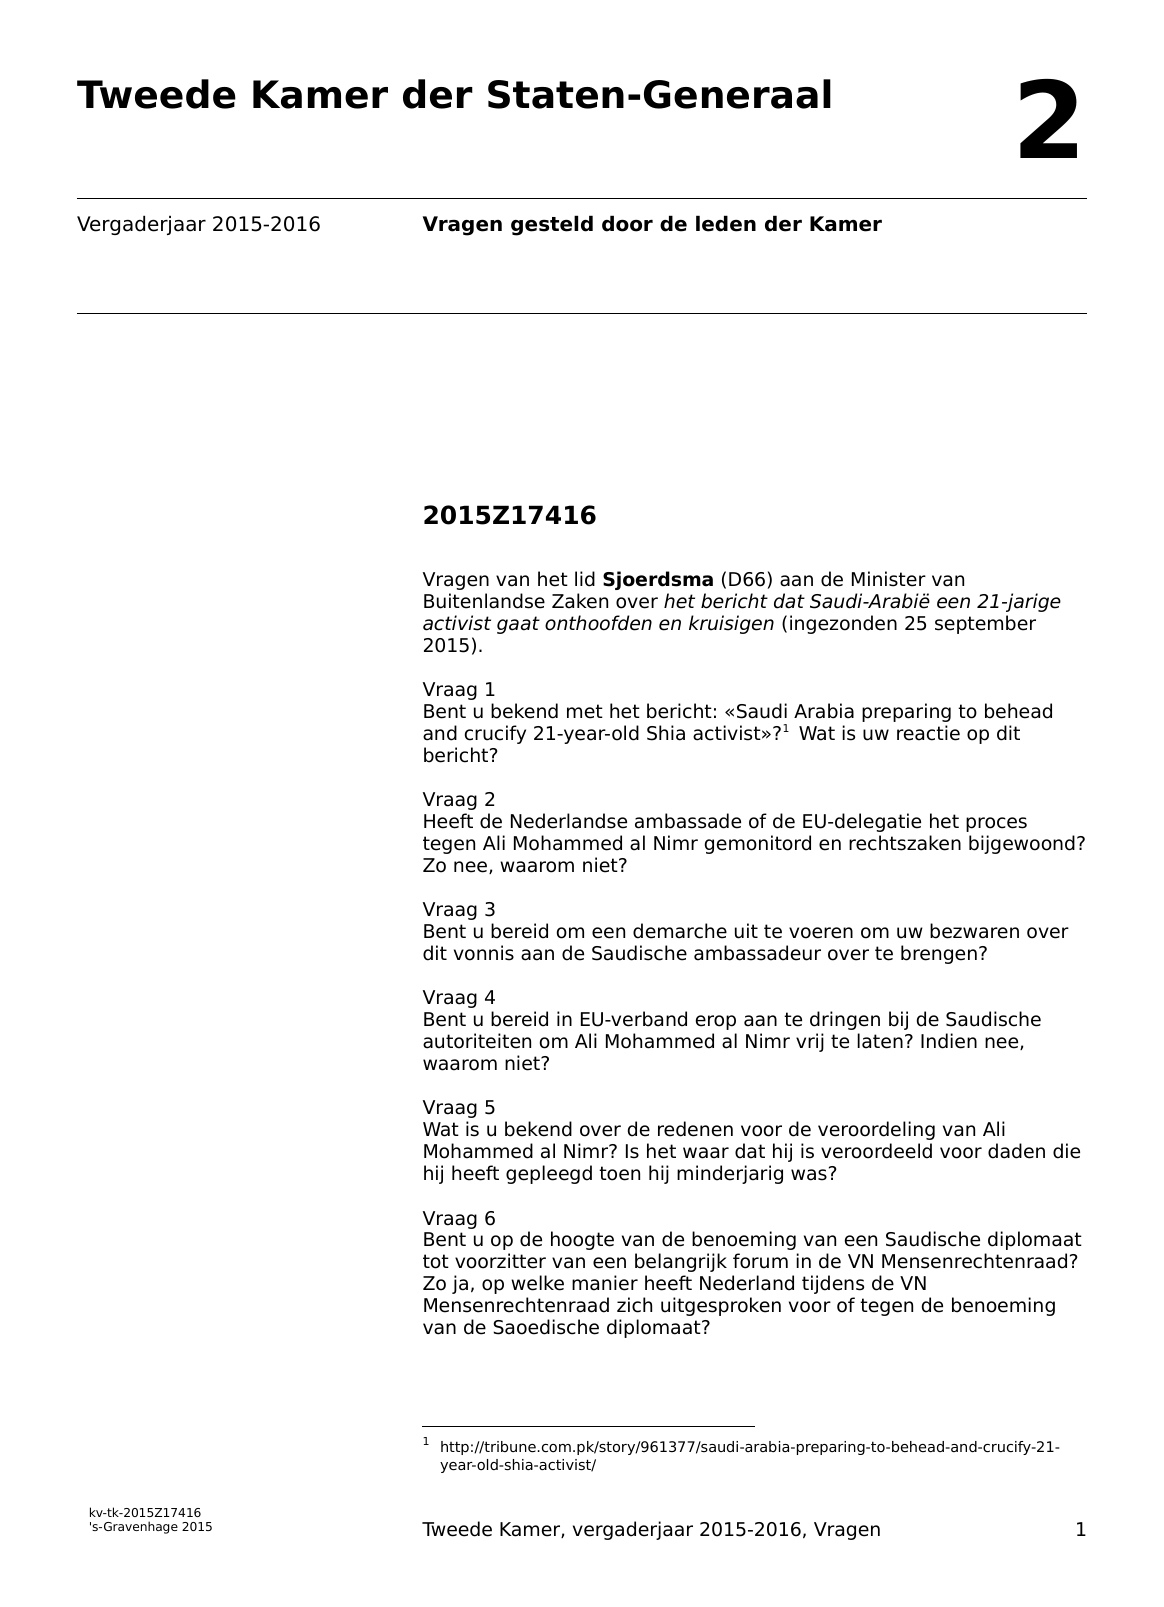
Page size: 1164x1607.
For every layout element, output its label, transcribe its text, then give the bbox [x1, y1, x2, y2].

text http://tribune.com.pk/story/961377/saudi-arabia-preparing-to-behead-and-crucify-21-year-old-shia-activist/ [422, 1435, 1087, 1474]
text Vraag 3 [422, 899, 1087, 921]
text Vraag 1 [422, 679, 1087, 701]
text Vraag 4 [422, 987, 1087, 1009]
text Bent u bereid in EU-verband erop aan te dringen bij de Saudische autoriteiten om Ali Mohammed al Nimr vrij te laten? Indien nee, waarom niet? [422, 1009, 1087, 1075]
text Bent u bereid om een demarche uit te voeren om uw bezwaren over dit vonnis aan de Saudische ambassadeur over te brengen? [422, 921, 1087, 965]
text Vragen van het lid Sjoerdsma (D66) aan de Minister van Buitenlandse Zaken over het bericht dat Saudi-Arabië een 21-jarige activist gaat onthoofden en kruisigen (ingezonden 25 september 2015). [422, 569, 1087, 657]
text kv-tk-2015Z17416 [88, 1506, 323, 1520]
text 's-Gravenhage 2015 [88, 1520, 323, 1534]
text Wat is u bekend over de redenen voor de veroordeling van Ali Mohammed al Nimr? Is het waar dat hij is veroordeeld voor daden die hij heeft gepleegd toen hij minderjarig was? [422, 1119, 1087, 1185]
table_header 2 [886, 59, 1087, 198]
table_cell Vragen gesteld door de leden der Kamer [422, 199, 1087, 313]
text Vraag 6 [422, 1207, 1087, 1229]
table_header Tweede Kamer der Staten-Generaal [77, 59, 886, 198]
text Bent u op de hoogte van de benoeming van een Saudische diplomaat tot voorzitter van een belangrijk forum in de VN Mensenrechtenraad? Zo ja, op welke manier heeft Nederland tijdens de VN Mensenrechtenraad zich uitgesproken voor of tegen de benoeming van de Saoedische diplomaat? [422, 1229, 1087, 1339]
text Vraag 5 [422, 1097, 1087, 1119]
text Heeft de Nederlandse ambassade of de EU-delegatie het proces tegen Ali Mohammed al Nimr gemonitord en rechtszaken bijgewoond? Zo nee, waarom niet? [422, 811, 1087, 877]
table_cell Vergaderjaar 2015-2016 [77, 199, 422, 313]
text Vraag 2 [422, 789, 1087, 811]
text Bent u bekend met het bericht: «Saudi Arabia preparing to behead and crucify 21-year-old Shia activist»? Wat is uw reactie op dit bericht? [422, 701, 1087, 767]
text 2015Z17416 [422, 501, 1087, 531]
